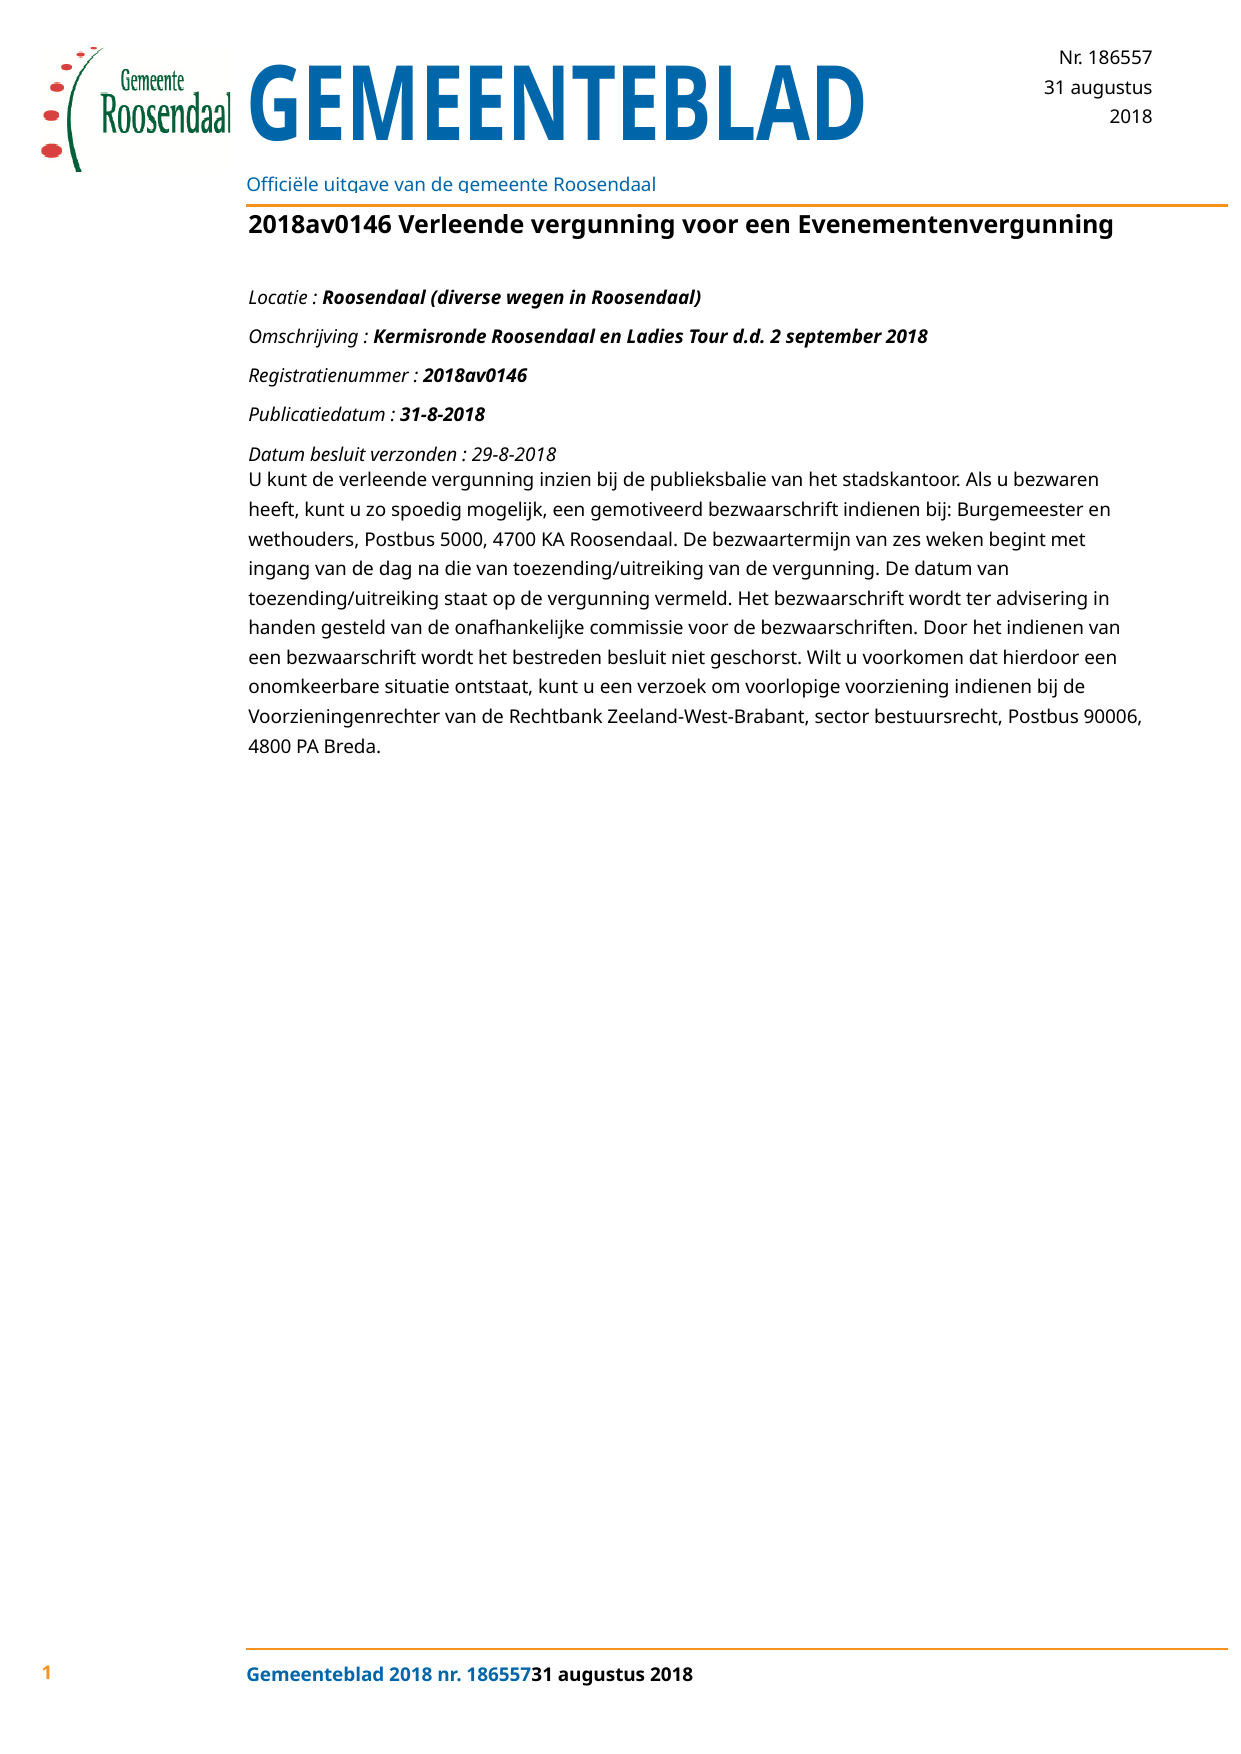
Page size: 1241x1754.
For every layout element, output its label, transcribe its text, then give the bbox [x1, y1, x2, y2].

text Locatie : Roosendaal (diverse wegen in Roosendaal) [248, 284, 1152, 309]
text Registratienummer : 2018av0146 [248, 362, 1152, 388]
text U kunt de verleende vergunning inzien bij de publieksbalie van het stadskantoor. Als u bezwaren heeft, kunt u zo spoedig mogelijk, een gemotiveerd bezwaarschrift indienen bij: Burgemeester en wethouders, Postbus 5000, 4700 KA Roosendaal. De bezwaartermijn van zes weken begint met ingang van de dag na die van toezending/uitreiking van de vergunning. De datum van toezending/uitreiking staat op de vergunning vermeld. Het bezwaarschrift wordt ter advisering in handen gesteld van de onafhankelijke commissie voor de bezwaarschriften. Door het indienen van een bezwaarschrift wordt het bestreden besluit niet geschorst. Wilt u voorkomen dat hierdoor een onomkeerbare situatie ontstaat, kunt u een verzoek om voorlopige voorziening indienen bij de Voorzieningenrechter van de Rechtbank Zeeland-West-Brabant, sector bestuursrecht, Postbus 90006, 4800 PA Breda. [248, 467, 1152, 759]
text Omschrijving : Kermisronde Roosendaal en Ladies Tour d.d. 2 september 2018 [248, 323, 1152, 349]
text 2018av0146 Verleende vergunning voor een Evenementenvergunning [248, 207, 1152, 241]
text Datum besluit verzonden : 29-8-2018 [248, 441, 1152, 467]
picture [41, 47, 231, 172]
text Publicatiedatum : 31-8-2018 [248, 402, 1152, 427]
